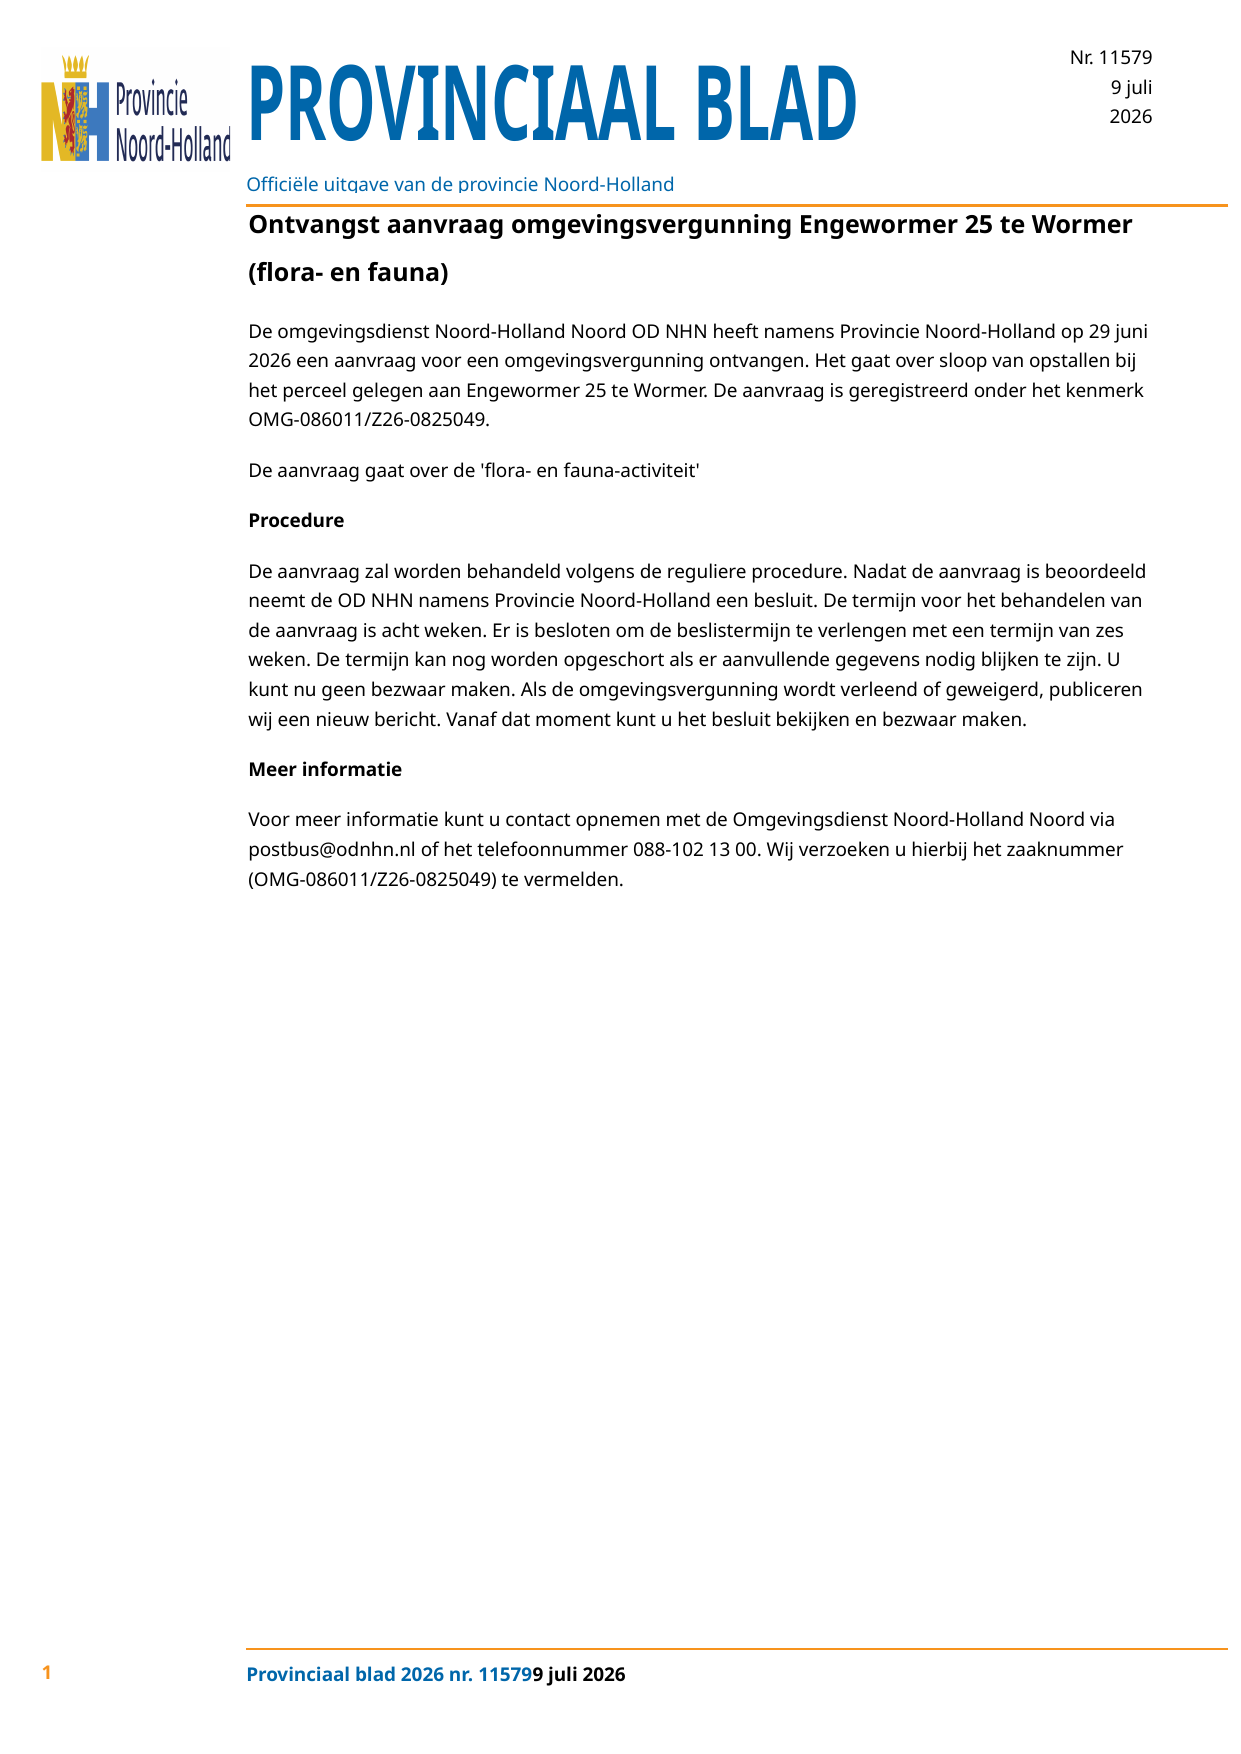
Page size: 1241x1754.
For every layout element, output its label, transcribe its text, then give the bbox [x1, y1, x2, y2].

text De aanvraag zal worden behandeld volgens de reguliere procedure. Nadat de aanvraag is beoordeeld neemt de OD NHN namens Provincie Noord-Holland een besluit. De termijn voor het behandelen van de aanvraag is acht weken. Er is besloten om de beslistermijn te verlengen met een termijn van zes weken. De termijn kan nog worden opgeschort als er aanvullende gegevens nodig blijken te zijn. U kunt nu geen bezwaar maken. Als de omgevingsvergunning wordt verleend of geweigerd, publiceren wij een nieuw bericht. Vanaf dat moment kunt u het besluit bekijken en bezwaar maken. [248, 558, 1152, 732]
text De omgevingsdienst Noord-Holland Noord OD NHN heeft namens Provincie Noord-Holland op 29 juni 2026 een aanvraag voor een omgevingsvergunning ontvangen. Het gaat over sloop van opstallen bij het perceel gelegen aan Engewormer 25 te Wormer. De aanvraag is geregistreerd onder het kenmerk OMG-086011/Z26-0825049. [248, 318, 1152, 432]
text Meer informatie [248, 756, 1152, 782]
text Voor meer informatie kunt u contact opnemen met de Omgevingsdienst Noord-Holland Noord via postbus@odnhn.nl of het telefoonnummer 088-102 13 00. Wij verzoeken u hierbij het zaaknummer (OMG-086011/Z26-0825049) te vermelden. [248, 807, 1152, 892]
picture [41, 47, 231, 172]
text Ontvangst aanvraag omgevingsvergunning Engewormer 25 te Wormer (flora- en fauna) [248, 207, 1152, 288]
text Procedure [248, 507, 1152, 533]
text De aanvraag gaat over de 'flora- en fauna-activiteit' [248, 457, 1152, 483]
